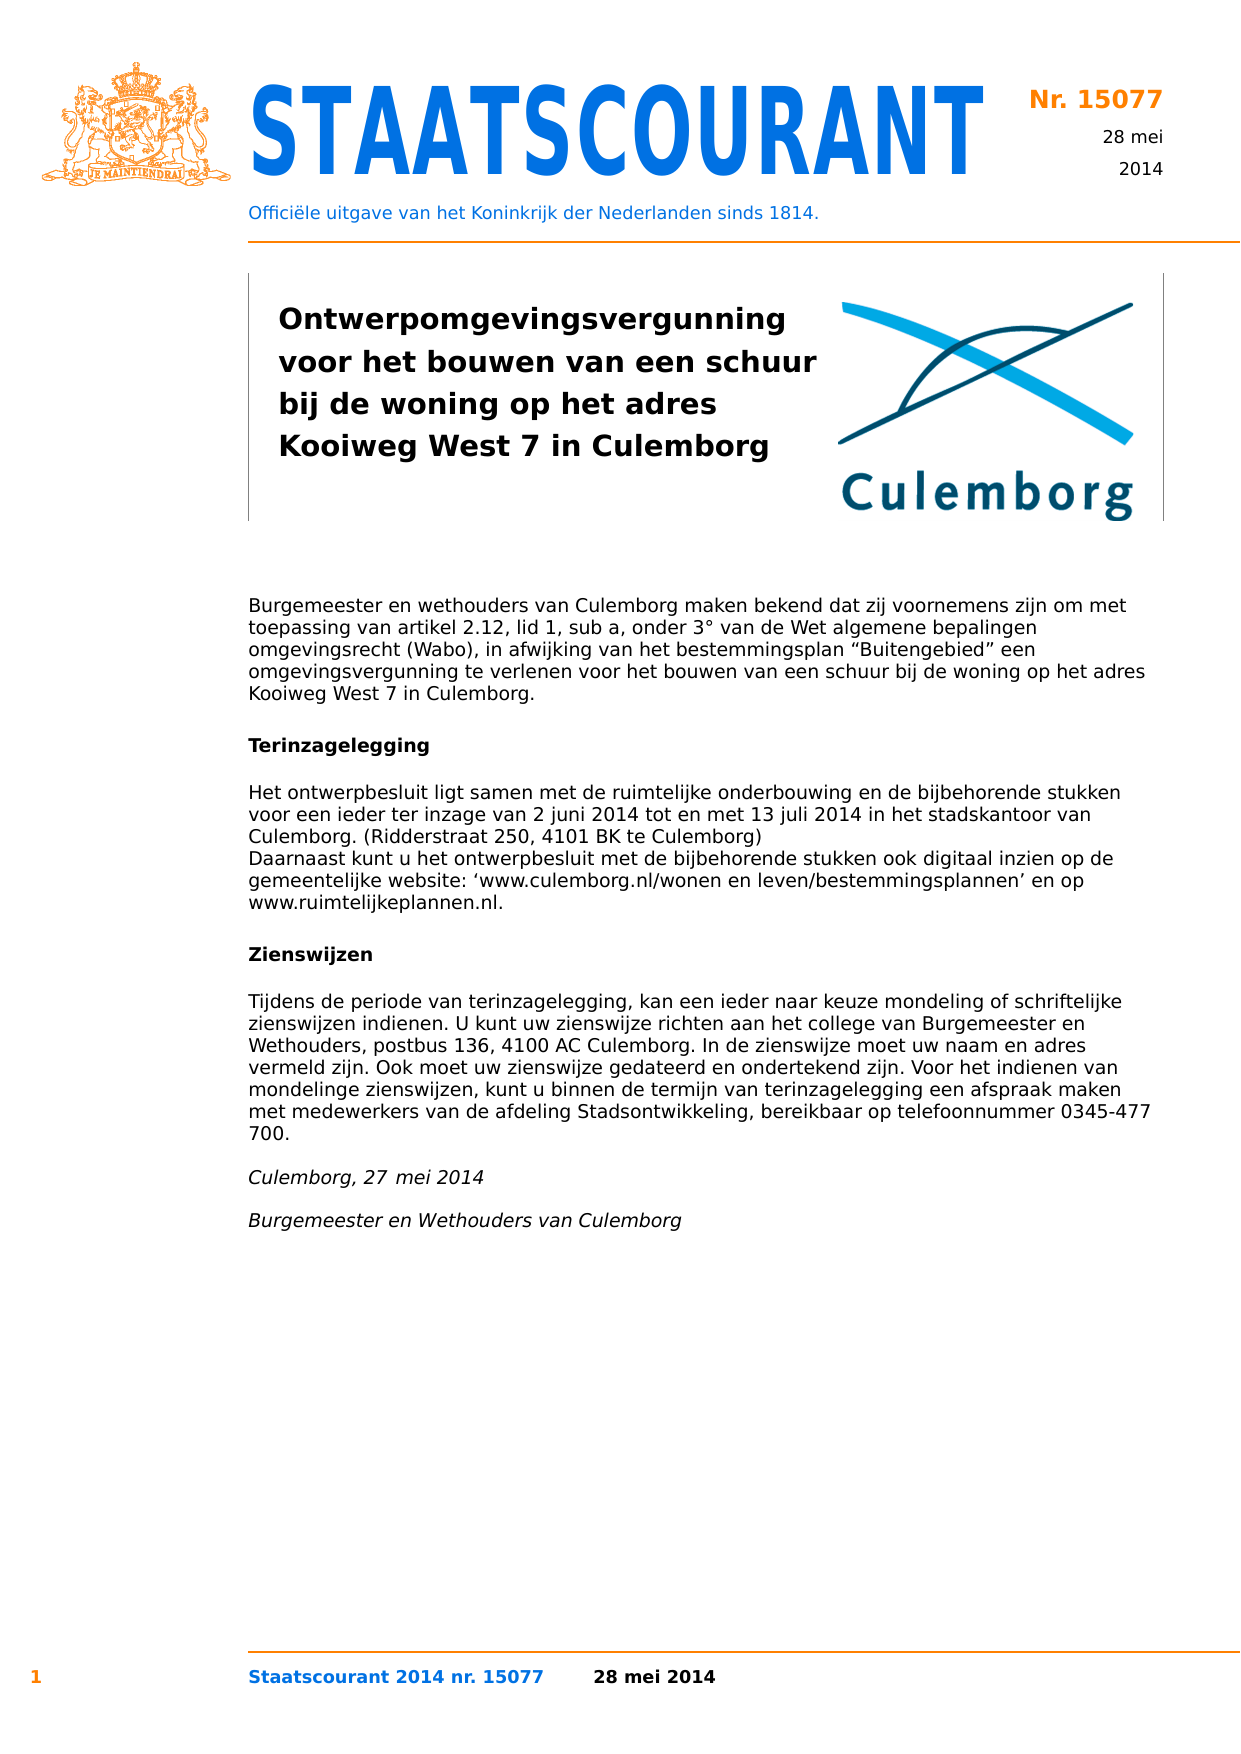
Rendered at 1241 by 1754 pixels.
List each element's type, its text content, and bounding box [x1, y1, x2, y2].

table_header STAATSCOURANT [248, 62, 998, 203]
picture [970, 331, 1058, 361]
table_header [25, 62, 248, 241]
text Het ontwerpbesluit ligt samen met de ruimtelijke onderbouwing en de bijbehorende stukken voor een ieder ter inzage van 2 juni 2014 tot en met 13 juli 2014 in het stadskantoor van Culemborg. (Ridderstraat 250, 4101 BK te Culemborg) [248, 782, 1163, 848]
picture [1112, 509, 1125, 517]
subtitle Zienswijzen [248, 944, 1163, 966]
text Burgemeester en wethouders van Culemborg maken bekend dat zij voornemens zijn om met toepassing van artikel 2.12, lid 1, sub a, onder 3° van de Wet algemene bepalingen omgevingsrecht (Wabo), in afwijking van het bestemmingsplan “Buitengebied” een omgevingsvergunning te verlenen voor het bouwen van een schuur bij de woning op het adres Kooiweg West 7 in Culemborg. [248, 595, 1163, 705]
picture [838, 302, 943, 441]
table_cell Officiële uitgave van het Koninkrijk der Nederlanden sinds 1814. [248, 203, 1240, 241]
table_header Nr. 15077 [998, 62, 1240, 121]
picture [1115, 488, 1122, 495]
picture [907, 354, 985, 406]
table_cell 2014 [998, 153, 1240, 203]
picture [41, 62, 231, 186]
text Tijdens de periode van terinzagelegging, kan een ieder naar keuze mondeling of schriftelijke zienswijzen indienen. U kunt uw zienswijze richten aan het college van Burgemeester en Wethouders, postbus 136, 4100 AC Culemborg. In de zienswijze moet uw naam en adres vermeld zijn. Ook moet uw zienswijze gedateerd en ondertekend zijn. Voor het indienen van mondelinge zienswijzen, kunt u binnen de termijn van terinzagelegging een afspraak maken met medewerkers van de afdeling Stadsontwikkeling, bereikbaar op telefoonnummer 0345-477 700. [248, 991, 1163, 1145]
picture [838, 374, 1134, 521]
picture [1012, 306, 1134, 432]
picture [850, 302, 1128, 340]
subtitle Ontwerpomgevingsvergunning voor het bouwen van een schuur bij de woning op het adres Kooiweg West 7 in Culemborg [249, 273, 1163, 521]
text Daarnaast kunt u het ontwerpbesluit met de bijbehorende stukken ook digitaal inzien op de gemeentelijke website: ‘www.culemborg.nl/wonen en leven/bestemmingsplannen’ en op www.ruimtelijkeplannen.nl. [248, 848, 1163, 914]
table_cell 28 mei [998, 121, 1240, 153]
text Burgemeester en Wethouders van Culemborg [248, 1210, 1163, 1232]
subtitle Terinzagelegging [248, 735, 1163, 757]
text Culemborg, 27 mei 2014 [248, 1167, 1163, 1188]
